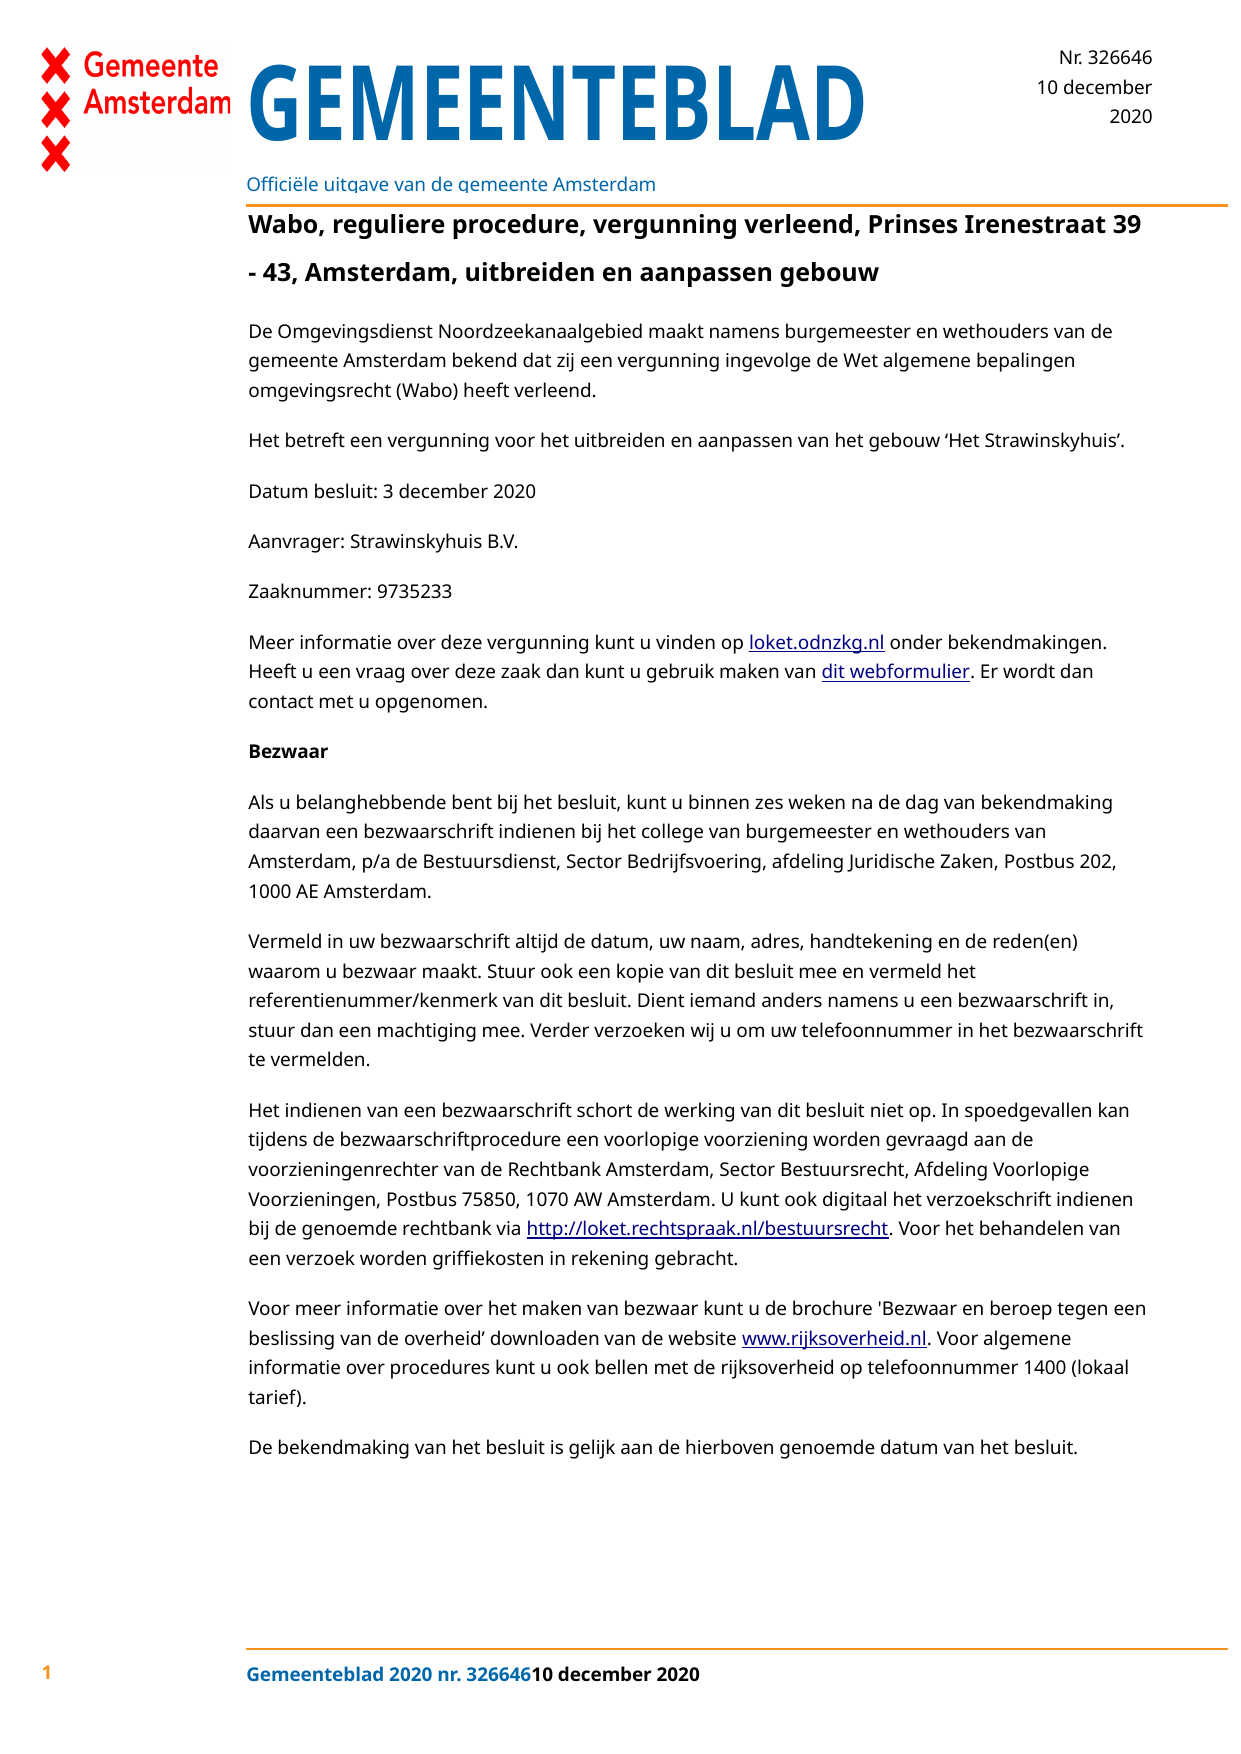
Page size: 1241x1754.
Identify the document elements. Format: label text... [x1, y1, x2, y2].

picture [41, 47, 231, 172]
text Vermeld in uw bezwaarschrift altijd de datum, uw naam, adres, handtekening en de reden(en) waarom u bezwaar maakt. Stuur ook een kopie van dit besluit mee en vermeld het referentienummer/kenmerk van dit besluit. Dient iemand anders namens u een bezwaarschrift in, stuur dan een machtiging mee. Verder verzoeken wij u om uw telefoonnummer in het bezwaarschrift te vermelden. [248, 928, 1152, 1072]
text De bekendmaking van het besluit is gelijk aan de hierboven genoemde datum van het besluit. [248, 1434, 1152, 1460]
text Zaaknummer: 9735233 [248, 579, 1152, 604]
text Aanvrager: Strawinskyhuis B.V. [248, 528, 1152, 554]
text Voor meer informatie over het maken van bezwaar kunt u de brochure 'Bezwaar en beroep tegen een beslissing van de overheid’ downloaden van de website www.rijksoverheid.nl. Voor algemene informatie over procedures kunt u ook bellen met de rijksoverheid op telefoonnummer 1400 (lokaal tarief). [248, 1295, 1152, 1410]
text Het betreft een vergunning voor het uitbreiden en aanpassen van het gebouw ‘Het Strawinskyhuis’. [248, 427, 1152, 453]
text Meer informatie over deze vergunning kunt u vinden op loket.odnzkg.nl onder bekendmakingen. Heeft u een vraag over deze zaak dan kunt u gebruik maken van dit webformulier. Er wordt dan contact met u opgenomen. [248, 629, 1152, 714]
text Het indienen van een bezwaarschrift schort de werking van dit besluit niet op. In spoedgevallen kan tijdens de bezwaarschriftprocedure een voorlopige voorziening worden gevraagd aan de voorzieningenrechter van de Rechtbank Amsterdam, Sector Bestuursrecht, Afdeling Voorlopige Voorzieningen, Postbus 75850, 1070 AW Amsterdam. U kunt ook digitaal het verzoekschrift indienen bij de genoemde rechtbank via http://loket.rechtspraak.nl/bestuursrecht. Voor het behandelen van een verzoek worden griffiekosten in rekening gebracht. [248, 1097, 1152, 1271]
text Als u belanghebbende bent bij het besluit, kunt u binnen zes weken na de dag van bekendmaking daarvan een bezwaarschrift indienen bij het college van burgemeester en wethouders van Amsterdam, p/a de Bestuursdienst, Sector Bedrijfsvoering, afdeling Juridische Zaken, Postbus 202, 1000 AE Amsterdam. [248, 789, 1152, 904]
text Datum besluit: 3 december 2020 [248, 478, 1152, 504]
text Wabo, reguliere procedure, vergunning verleend, Prinses Irenestraat 39 - 43, Amsterdam, uitbreiden en aanpassen gebouw [248, 207, 1152, 288]
text De Omgevingsdienst Noordzeekanaalgebied maakt namens burgemeester en wethouders van de gemeente Amsterdam bekend dat zij een vergunning ingevolge de Wet algemene bepalingen omgevingsrecht (Wabo) heeft verleend. [248, 318, 1152, 403]
text Bezwaar [248, 739, 1152, 764]
